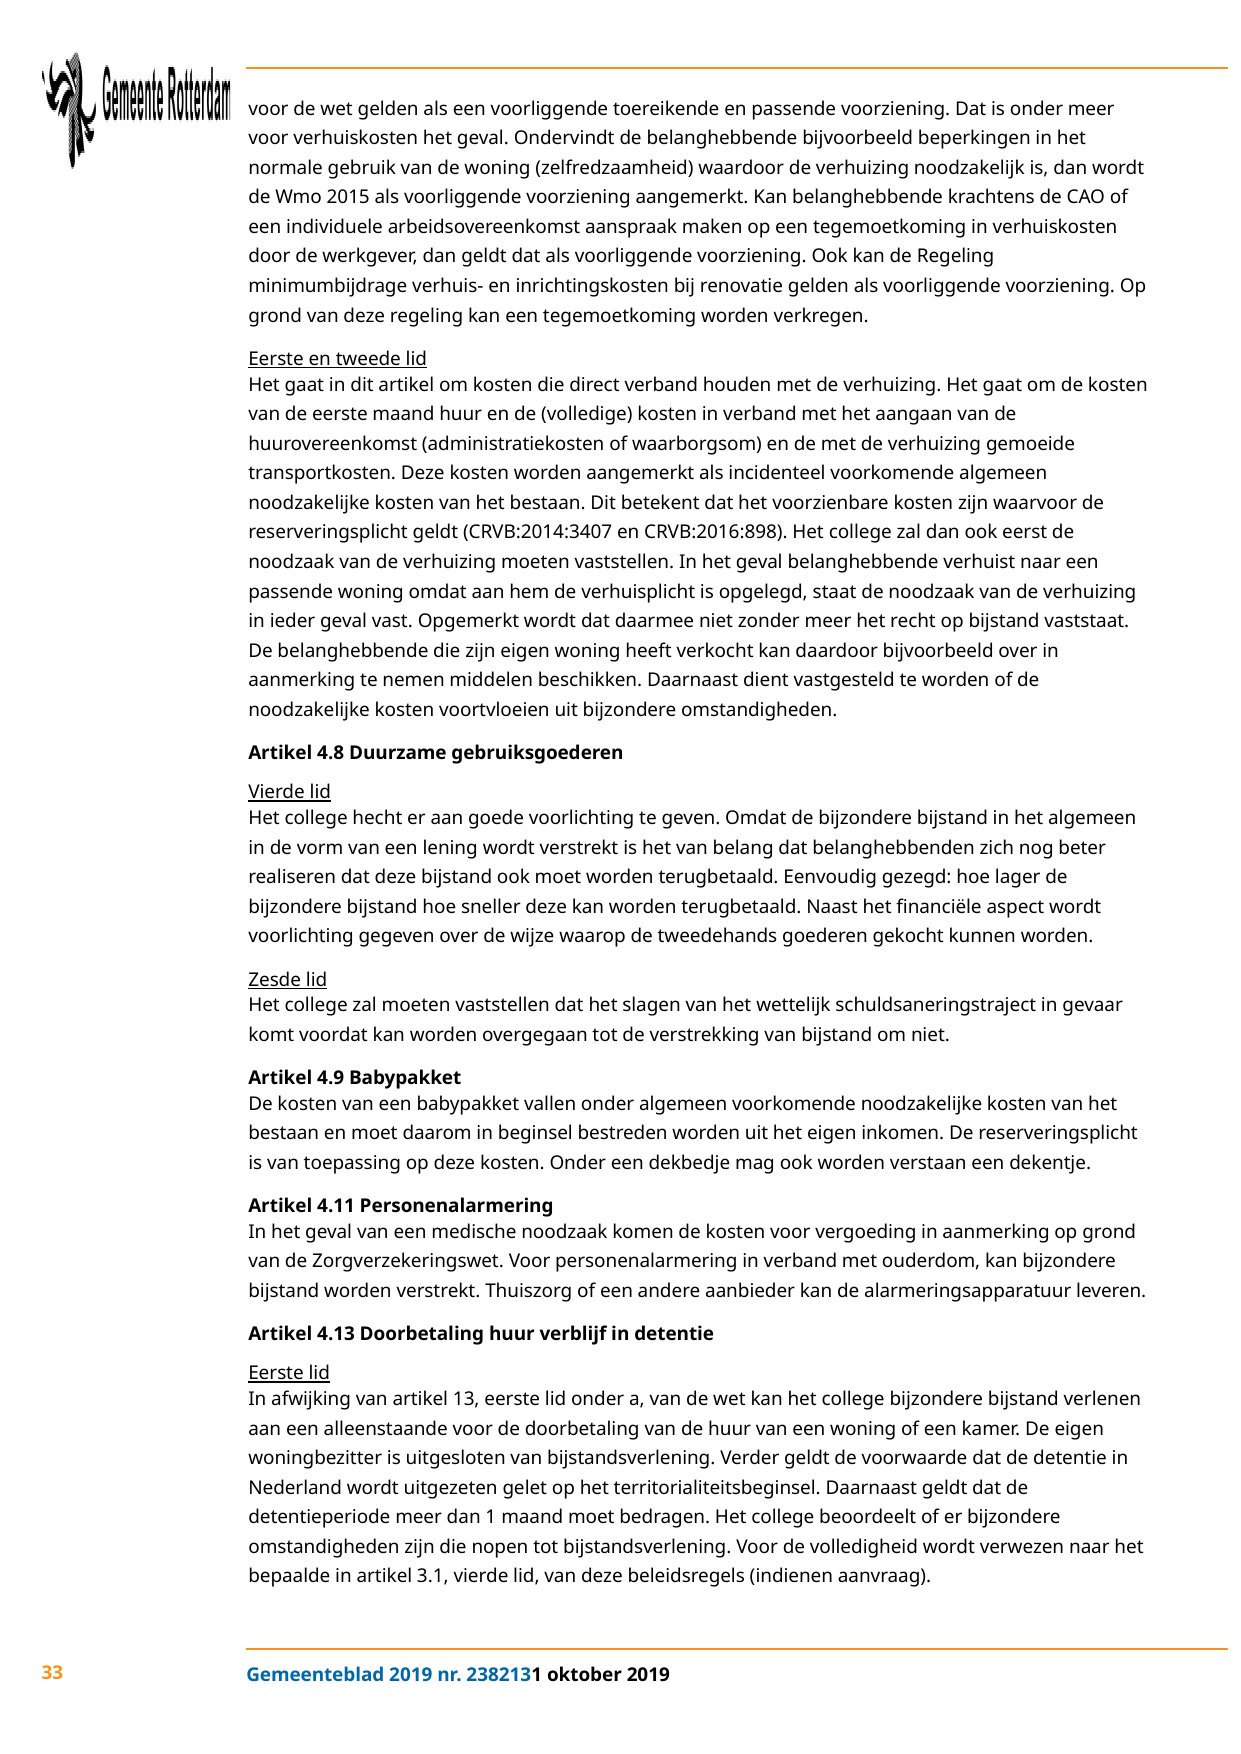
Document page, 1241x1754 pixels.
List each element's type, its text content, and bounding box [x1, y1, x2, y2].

text Het gaat in dit artikel om kosten die direct verband houden met de verhuizing. Het gaat om de kosten van de eerste maand huur en de (volledige) kosten in verband met het aangaan van de huurovereenkomst (administratiekosten of waarborgsom) en de met de verhuizing gemoeide transportkosten. Deze kosten worden aangemerkt als incidenteel voorkomende algemeen noodzakelijke kosten van het bestaan. Dit betekent dat het voorzienbare kosten zijn waarvoor de reserveringsplicht geldt (CRVB:2014:3407 en CRVB:2016:898). Het college zal dan ook eerst de noodzaak van de verhuizing moeten vaststellen. In het geval belanghebbende verhuist naar een passende woning omdat aan hem de verhuisplicht is opgelegd, staat de noodzaak van de verhuizing in ieder geval vast. Opgemerkt wordt dat daarmee niet zonder meer het recht op bijstand vaststaat. De belanghebbende die zijn eigen woning heeft verkocht kan daardoor bijvoorbeeld over in aanmerking te nemen middelen beschikken. Daarnaast dient vastgesteld te worden of de noodzakelijke kosten voortvloeien uit bijzondere omstandigheden. [248, 371, 1152, 722]
text Artikel 4.11 Personenalarmering [248, 1192, 1152, 1218]
text In afwijking van artikel 13, eerste lid onder a, van de wet kan het college bijzondere bijstand verlenen aan een alleenstaande voor de doorbetaling van de huur van een woning of een kamer. De eigen woningbezitter is uitgesloten van bijstandsverlening. Verder geldt de voorwaarde dat de detentie in Nederland wordt uitgezeten gelet op het territorialiteitsbeginsel. Daarnaast geldt dat de detentieperiode meer dan 1 maand moet bedragen. Het college beoordeelt of er bijzondere omstandigheden zijn die nopen tot bijstandsverlening. Voor de volledigheid wordt verwezen naar het bepaalde in artikel 3.1, vierde lid, van deze beleidsregels (indienen aanvraag). [248, 1385, 1152, 1588]
text Eerste lid [248, 1359, 1152, 1385]
text Het college zal moeten vaststellen dat het slagen van het wettelijk schuldsaneringstraject in gevaar komt voordat kan worden overgegaan tot de verstrekking van bijstand om niet. [248, 991, 1152, 1047]
picture [41, 47, 231, 172]
text Artikel 4.9 Babypakket [248, 1064, 1152, 1090]
text Artikel 4.13 Doorbetaling huur verblijf in detentie [248, 1320, 1152, 1346]
text Artikel 4.8 Duurzame gebruiksgoederen [248, 739, 1152, 765]
text Eerste en tweede lid [248, 345, 1152, 371]
text Vierde lid [248, 778, 1152, 804]
text In het geval van een medische noodzaak komen de kosten voor vergoeding in aanmerking op grond van de Zorgverzekeringswet. Voor personenalarmering in verband met ouderdom, kan bijzondere bijstand worden verstrekt. Thuiszorg of een andere aanbieder kan de alarmeringsapparatuur leveren. [248, 1218, 1152, 1303]
text voor de wet gelden als een voorliggende toereikende en passende voorziening. Dat is onder meer voor verhuiskosten het geval. Ondervindt de belanghebbende bijvoorbeeld beperkingen in het normale gebruik van de woning (zelfredzaamheid) waardoor de verhuizing noodzakelijk is, dan wordt de Wmo 2015 als voorliggende voorziening aangemerkt. Kan belanghebbende krachtens de CAO of een individuele arbeidsovereenkomst aanspraak maken op een tegemoetkoming in verhuiskosten door de werkgever, dan geldt dat als voorliggende voorziening. Ook kan de Regeling minimumbijdrage verhuis- en inrichtingskosten bij renovatie gelden als voorliggende voorziening. Op grond van deze regeling kan een tegemoetkoming worden verkregen. [248, 95, 1152, 328]
text De kosten van een babypakket vallen onder algemeen voorkomende noodzakelijke kosten van het bestaan en moet daarom in beginsel bestreden worden uit het eigen inkomen. De reserveringsplicht is van toepassing op deze kosten. Onder een dekbedje mag ook worden verstaan een dekentje. [248, 1090, 1152, 1175]
text Zesde lid [248, 966, 1152, 991]
text Het college hecht er aan goede voorlichting te geven. Omdat de bijzondere bijstand in het algemeen in de vorm van een lening wordt verstrekt is het van belang dat belanghebbenden zich nog beter realiseren dat deze bijstand ook moet worden terugbetaald. Eenvoudig gezegd: hoe lager de bijzondere bijstand hoe sneller deze kan worden terugbetaald. Naast het financiële aspect wordt voorlichting gegeven over de wijze waarop de tweedehands goederen gekocht kunnen worden. [248, 804, 1152, 948]
